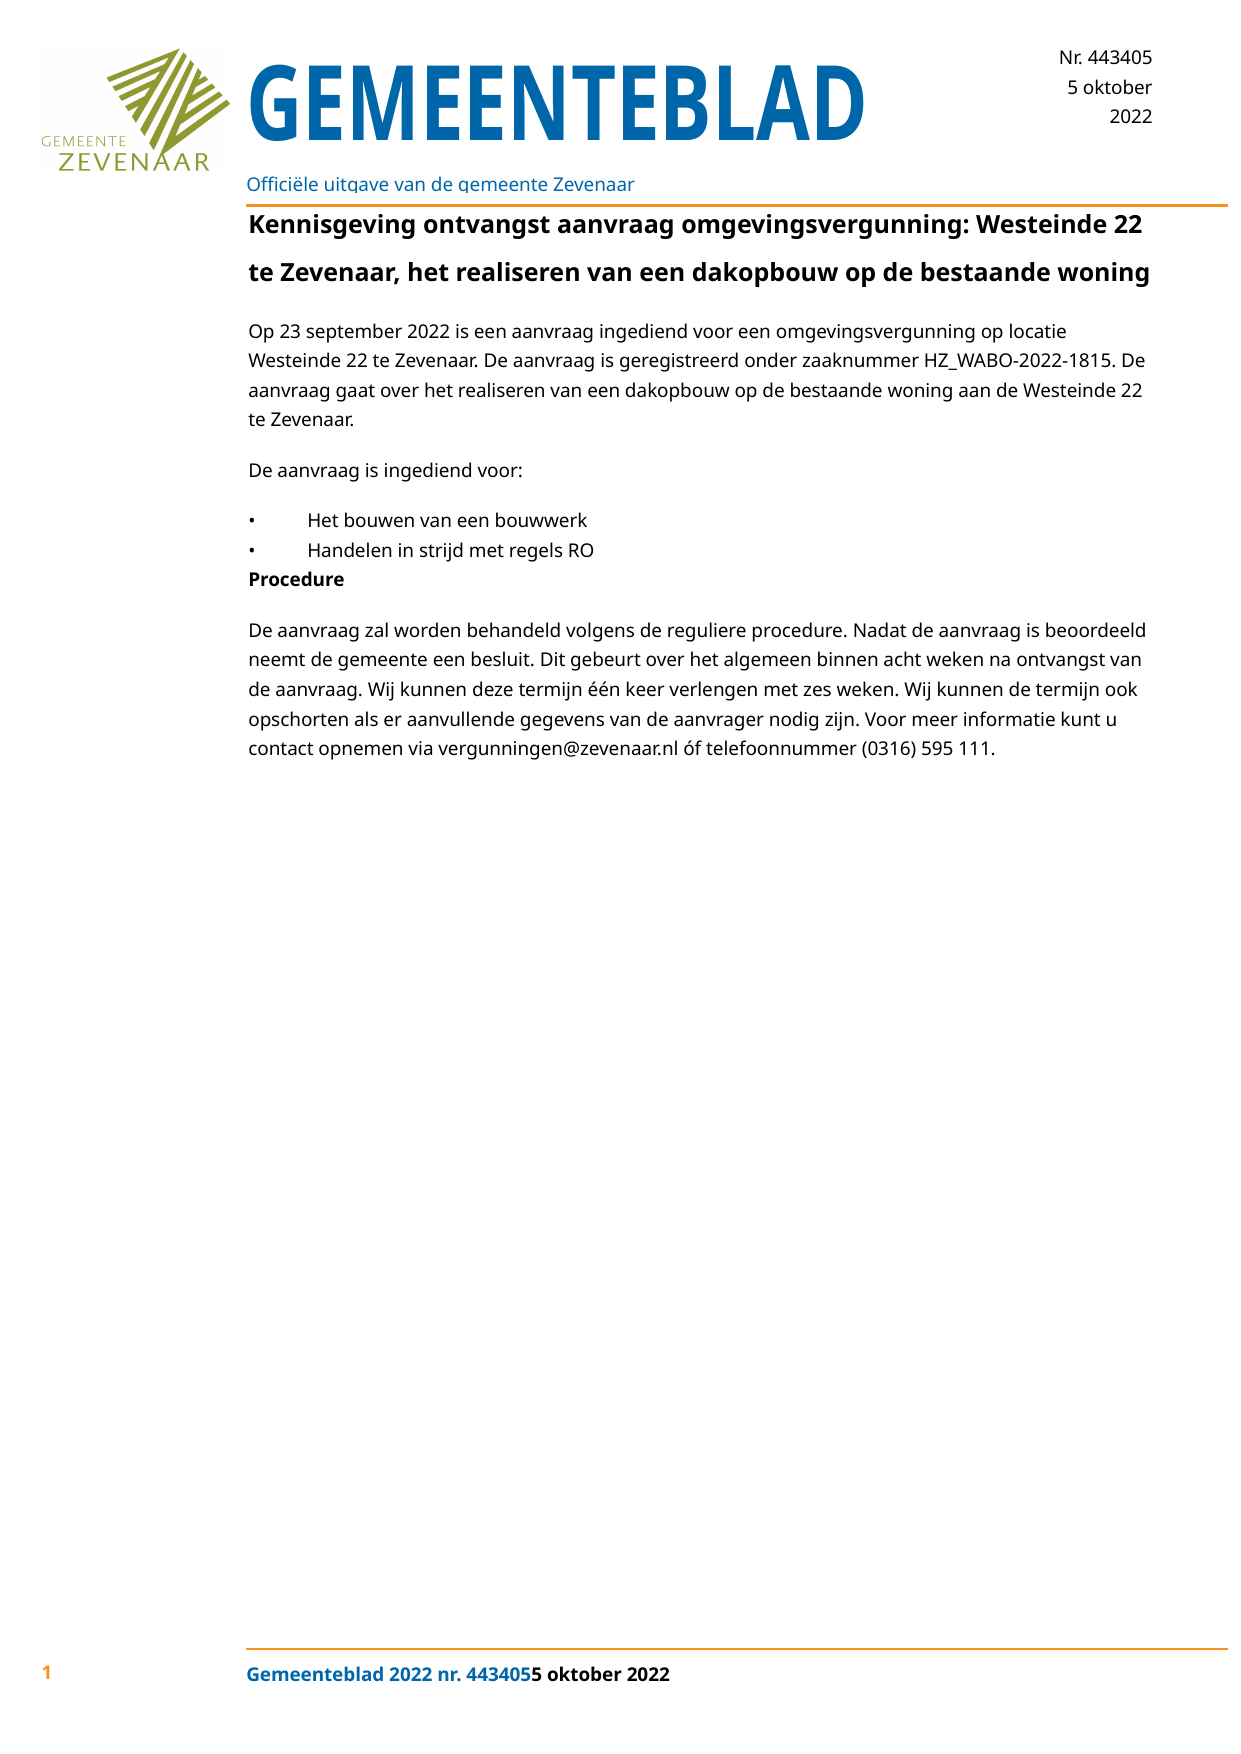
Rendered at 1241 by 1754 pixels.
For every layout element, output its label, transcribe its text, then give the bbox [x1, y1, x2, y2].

text De aanvraag is ingediend voor: [248, 457, 1152, 483]
text Kennisgeving ontvangst aanvraag omgevingsvergunning: Westeinde 22 te Zevenaar, het realiseren van een dakopbouw op de bestaande woning [248, 207, 1152, 288]
picture [41, 47, 231, 172]
text De aanvraag zal worden behandeld volgens de reguliere procedure. Nadat de aanvraag is beoordeeld neemt de gemeente een besluit. Dit gebeurt over het algemeen binnen acht weken na ontvangst van de aanvraag. Wij kunnen deze termijn één keer verlengen met zes weken. Wij kunnen de termijn ook opschorten als er aanvullende gegevens van de aanvrager nodig zijn. Voor meer informatie kunt u contact opnemen via vergunningen@zevenaar.nl óf telefoonnummer (0316) 595 111. [248, 617, 1152, 761]
list Handelen in strijd met regels RO [248, 537, 1152, 563]
text Op 23 september 2022 is een aanvraag ingediend voor een omgevingsvergunning op locatie Westeinde 22 te Zevenaar. De aanvraag is geregistreerd onder zaaknummer HZ_WABO-2022-1815. De aanvraag gaat over het realiseren van een dakopbouw op de bestaande woning aan de Westeinde 22 te Zevenaar. [248, 318, 1152, 432]
text Procedure [248, 567, 1152, 592]
list Het bouwen van een bouwwerk [248, 507, 1152, 533]
